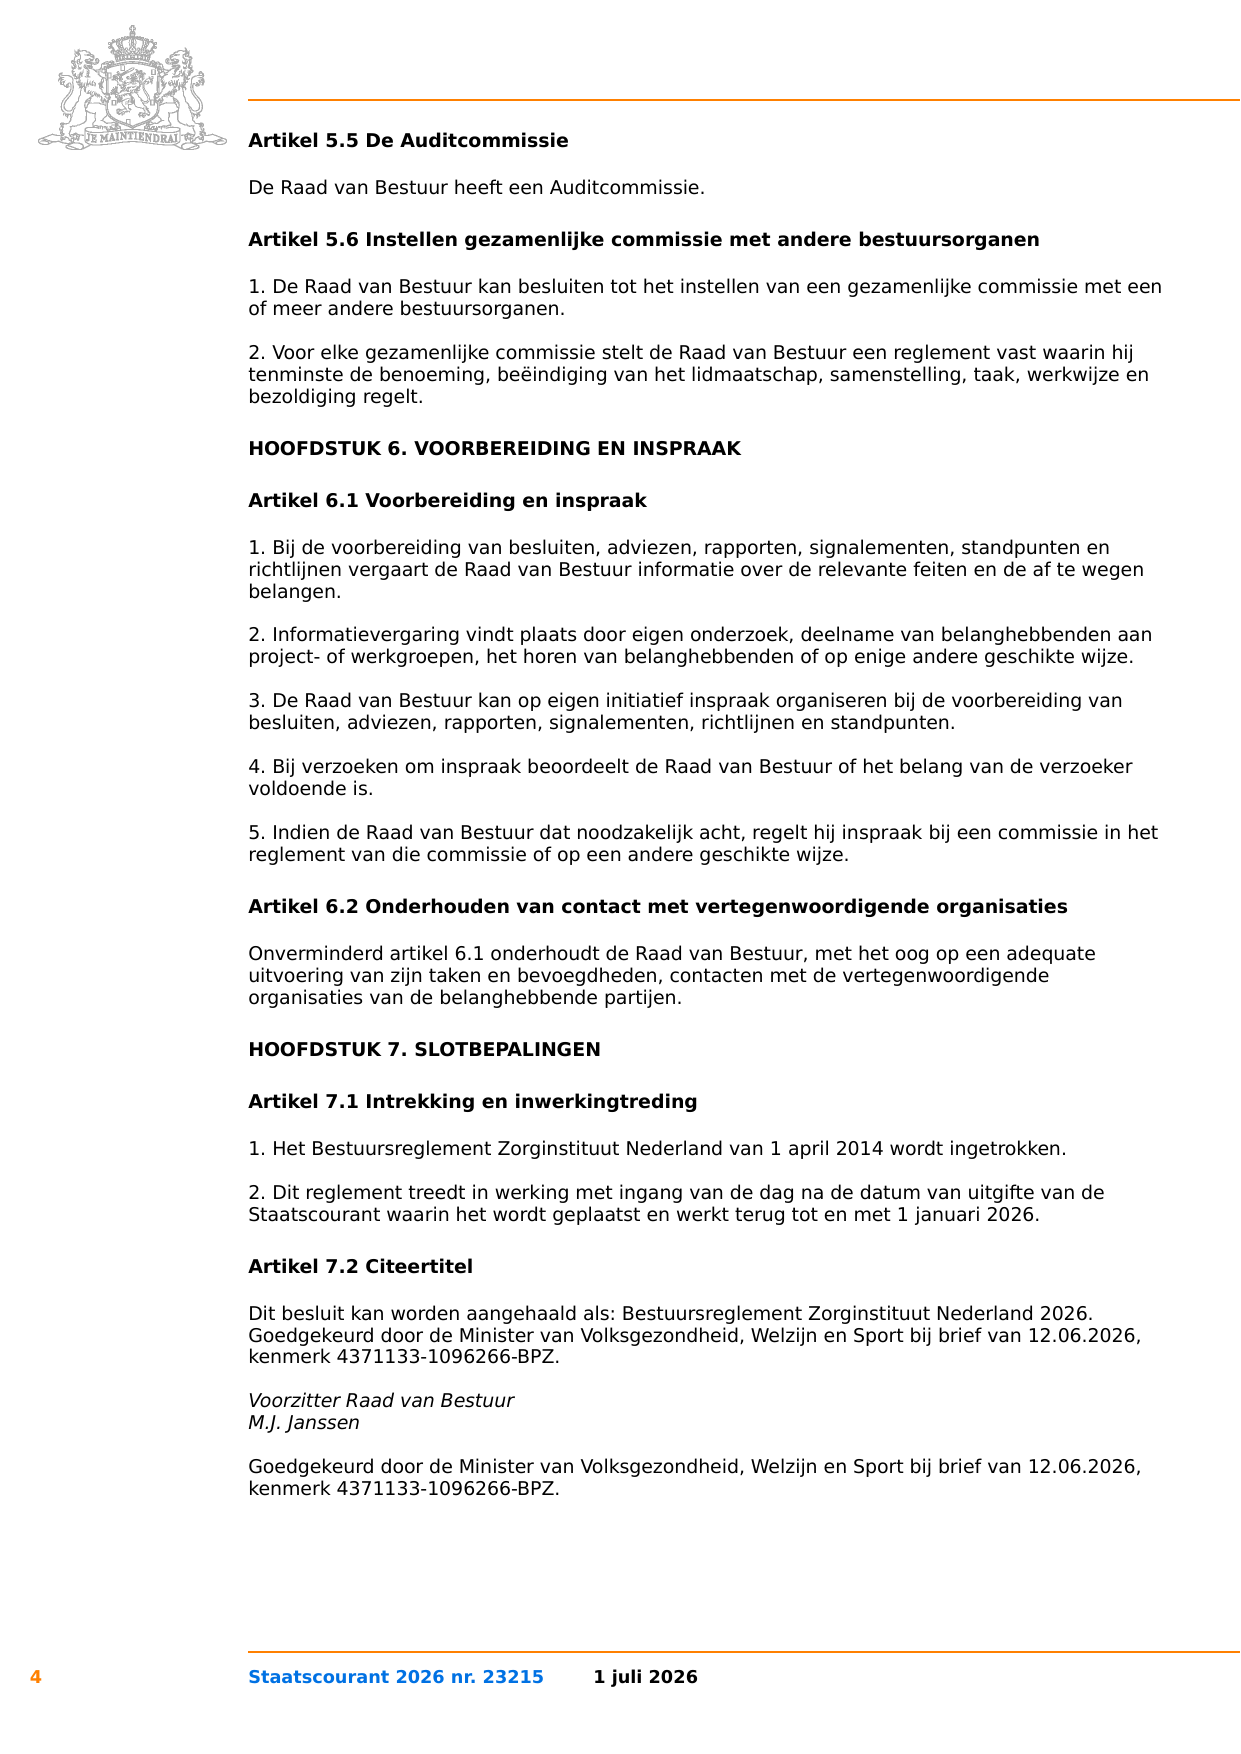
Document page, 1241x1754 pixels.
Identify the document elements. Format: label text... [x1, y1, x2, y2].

subtitle Artikel 7.1 Intrekking en inwerkingtreding [248, 1091, 1163, 1113]
text Goedgekeurd door de Minister van Volksgezondheid, Welzijn en Sport bij brief van 12.06.2026, kenmerk 4371133-1096266-BPZ. [248, 1456, 1163, 1500]
subtitle Artikel 6.1 Voorbereiding en inspraak [248, 489, 1163, 512]
text 4. Bij verzoeken om inspraak beoordeelt de Raad van Bestuur of het belang van de verzoeker voldoende is. [248, 756, 1163, 800]
subtitle HOOFDSTUK 6. VOORBEREIDING EN INSPRAAK [248, 438, 1163, 459]
text 2. Informatievergaring vindt plaats door eigen onderzoek, deelname van belanghebbenden aan project- of werkgroepen, het horen van belanghebbenden of op enige andere geschikte wijze. [248, 624, 1163, 668]
subtitle Artikel 5.6 Instellen gezamenlijke commissie met andere bestuursorganen [248, 229, 1163, 251]
subtitle Artikel 5.5 De Auditcommissie [248, 130, 1163, 152]
text 3. De Raad van Bestuur kan op eigen initiatief inspraak organiseren bij de voorbereiding van besluiten, adviezen, rapporten, signalementen, richtlijnen en standpunten. [248, 690, 1163, 734]
text 5. Indien de Raad van Bestuur dat noodzakelijk acht, regelt hij inspraak bij een commissie in het reglement van die commissie of op een andere geschikte wijze. [248, 822, 1163, 866]
text 2. Voor elke gezamenlijke commissie stelt de Raad van Bestuur een reglement vast waarin hij tenminste de benoeming, beëindiging van het lidmaatschap, samenstelling, taak, werkwijze en bezoldiging regelt. [248, 342, 1163, 408]
text Voorzitter Raad van Bestuur M.J. Janssen [248, 1390, 1163, 1434]
text 1. Het Bestuursreglement Zorginstituut Nederland van 1 april 2014 wordt ingetrokken. [248, 1138, 1163, 1160]
picture [38, 25, 227, 150]
text 1. De Raad van Bestuur kan besluiten tot het instellen van een gezamenlijke commissie met een of meer andere bestuursorganen. [248, 276, 1163, 320]
text 2. Dit reglement treedt in werking met ingang van de dag na de datum van uitgifte van de Staatscourant waarin het wordt geplaatst en werkt terug tot en met 1 januari 2026. [248, 1182, 1163, 1226]
text Dit besluit kan worden aangehaald als: Bestuursreglement Zorginstituut Nederland 2026. [248, 1302, 1163, 1324]
subtitle Artikel 7.2 Citeertitel [248, 1256, 1163, 1277]
text 1. Bij de voorbereiding van besluiten, adviezen, rapporten, signalementen, standpunten en richtlijnen vergaart de Raad van Bestuur informatie over de relevante feiten en de af te wegen belangen. [248, 537, 1163, 602]
subtitle HOOFDSTUK 7. SLOTBEPALINGEN [248, 1039, 1163, 1061]
text Onverminderd artikel 6.1 onderhoudt de Raad van Bestuur, met het oog op een adequate uitvoering van zijn taken en bevoegdheden, contacten met de vertegenwoordigende organisaties van de belanghebbende partijen. [248, 943, 1163, 1009]
text Goedgekeurd door de Minister van Volksgezondheid, Welzijn en Sport bij brief van 12.06.2026, kenmerk 4371133-1096266-BPZ. [248, 1324, 1163, 1368]
subtitle Artikel 6.2 Onderhouden van contact met vertegenwoordigende organisaties [248, 896, 1163, 918]
text De Raad van Bestuur heeft een Auditcommissie. [248, 177, 1163, 199]
